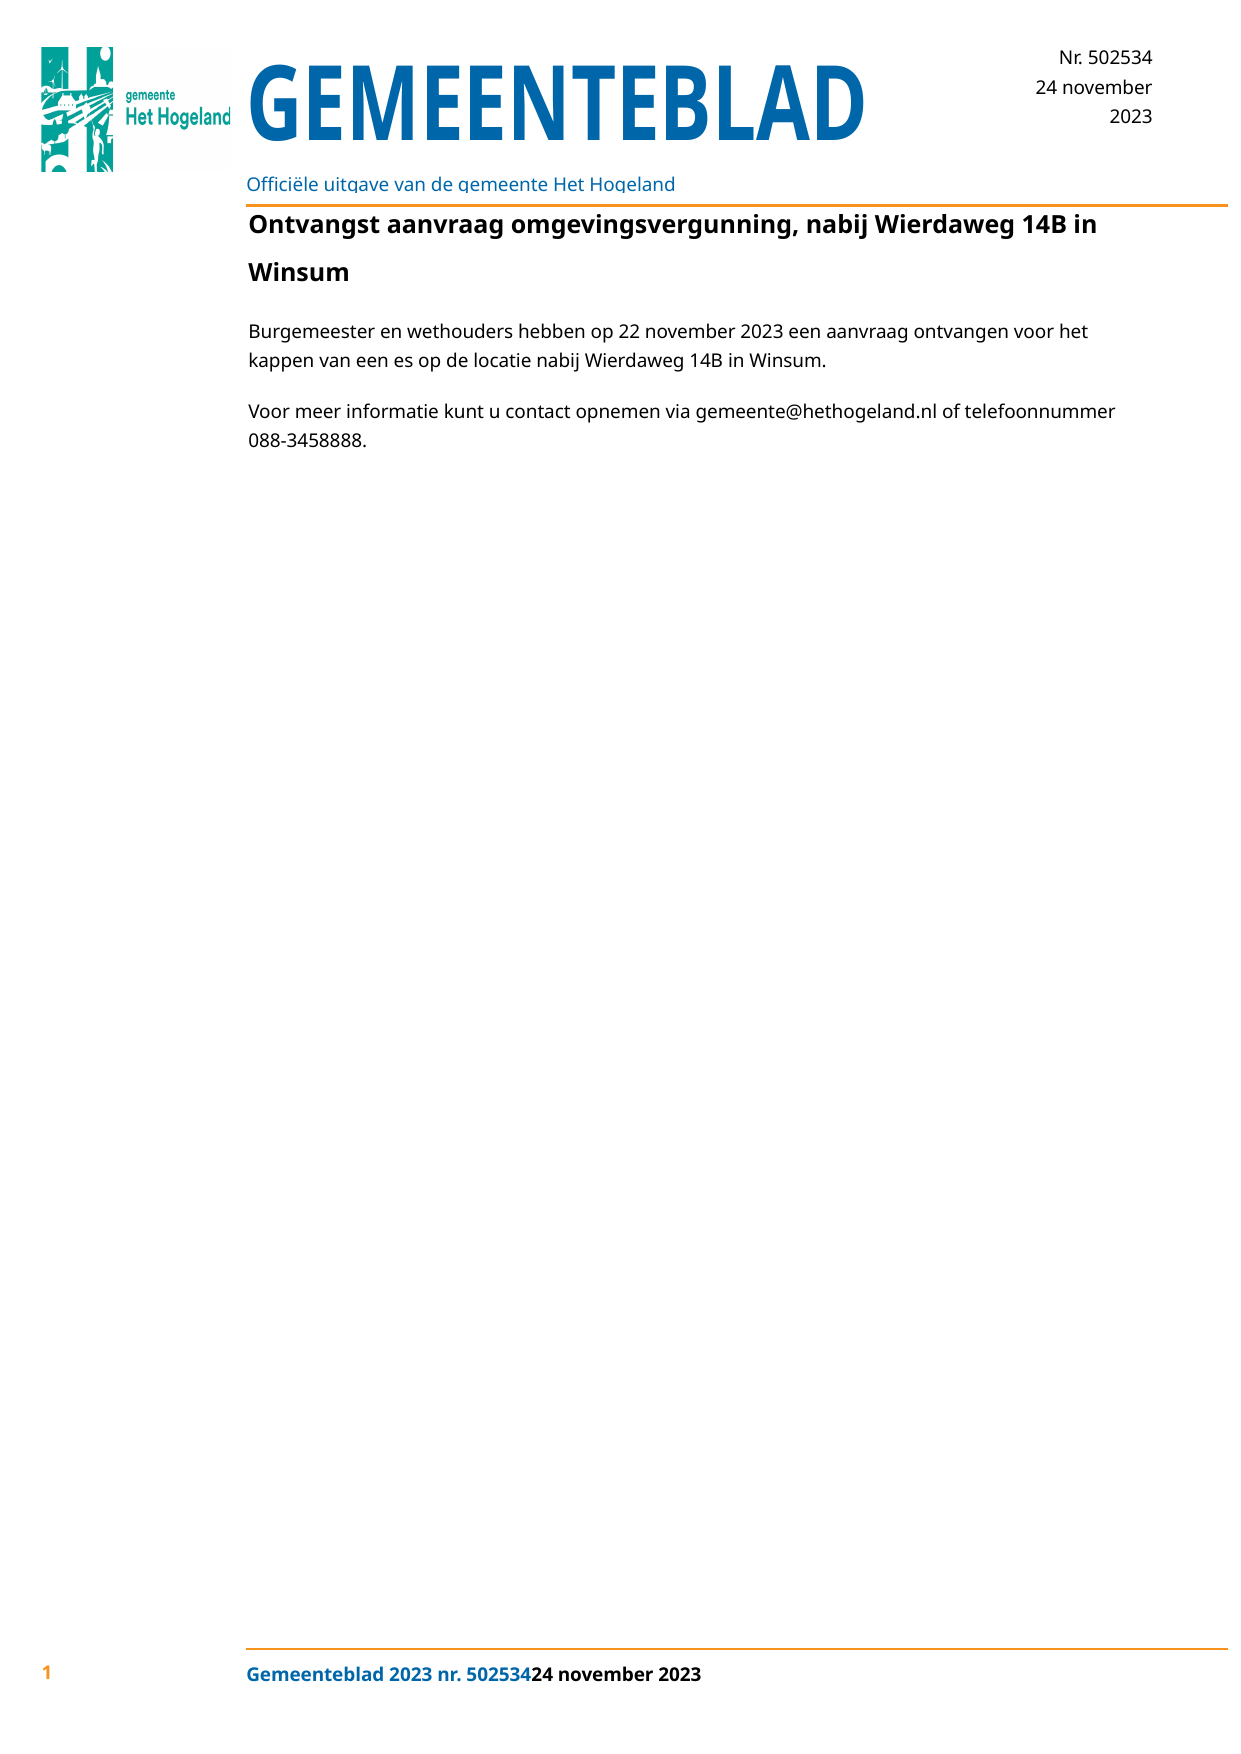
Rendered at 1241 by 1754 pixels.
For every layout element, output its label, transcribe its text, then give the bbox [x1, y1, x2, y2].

text Ontvangst aanvraag omgevingsvergunning, nabij Wierdaweg 14B in Winsum [248, 207, 1152, 288]
text Voor meer informatie kunt u contact opnemen via gemeente@hethogeland.nl of telefoonnummer 088-3458888. [248, 398, 1152, 453]
text Burgemeester en wethouders hebben op 22 november 2023 een aanvraag ontvangen voor het kappen van een es op de locatie nabij Wierdaweg 14B in Winsum. [248, 318, 1152, 373]
picture [41, 47, 231, 172]
